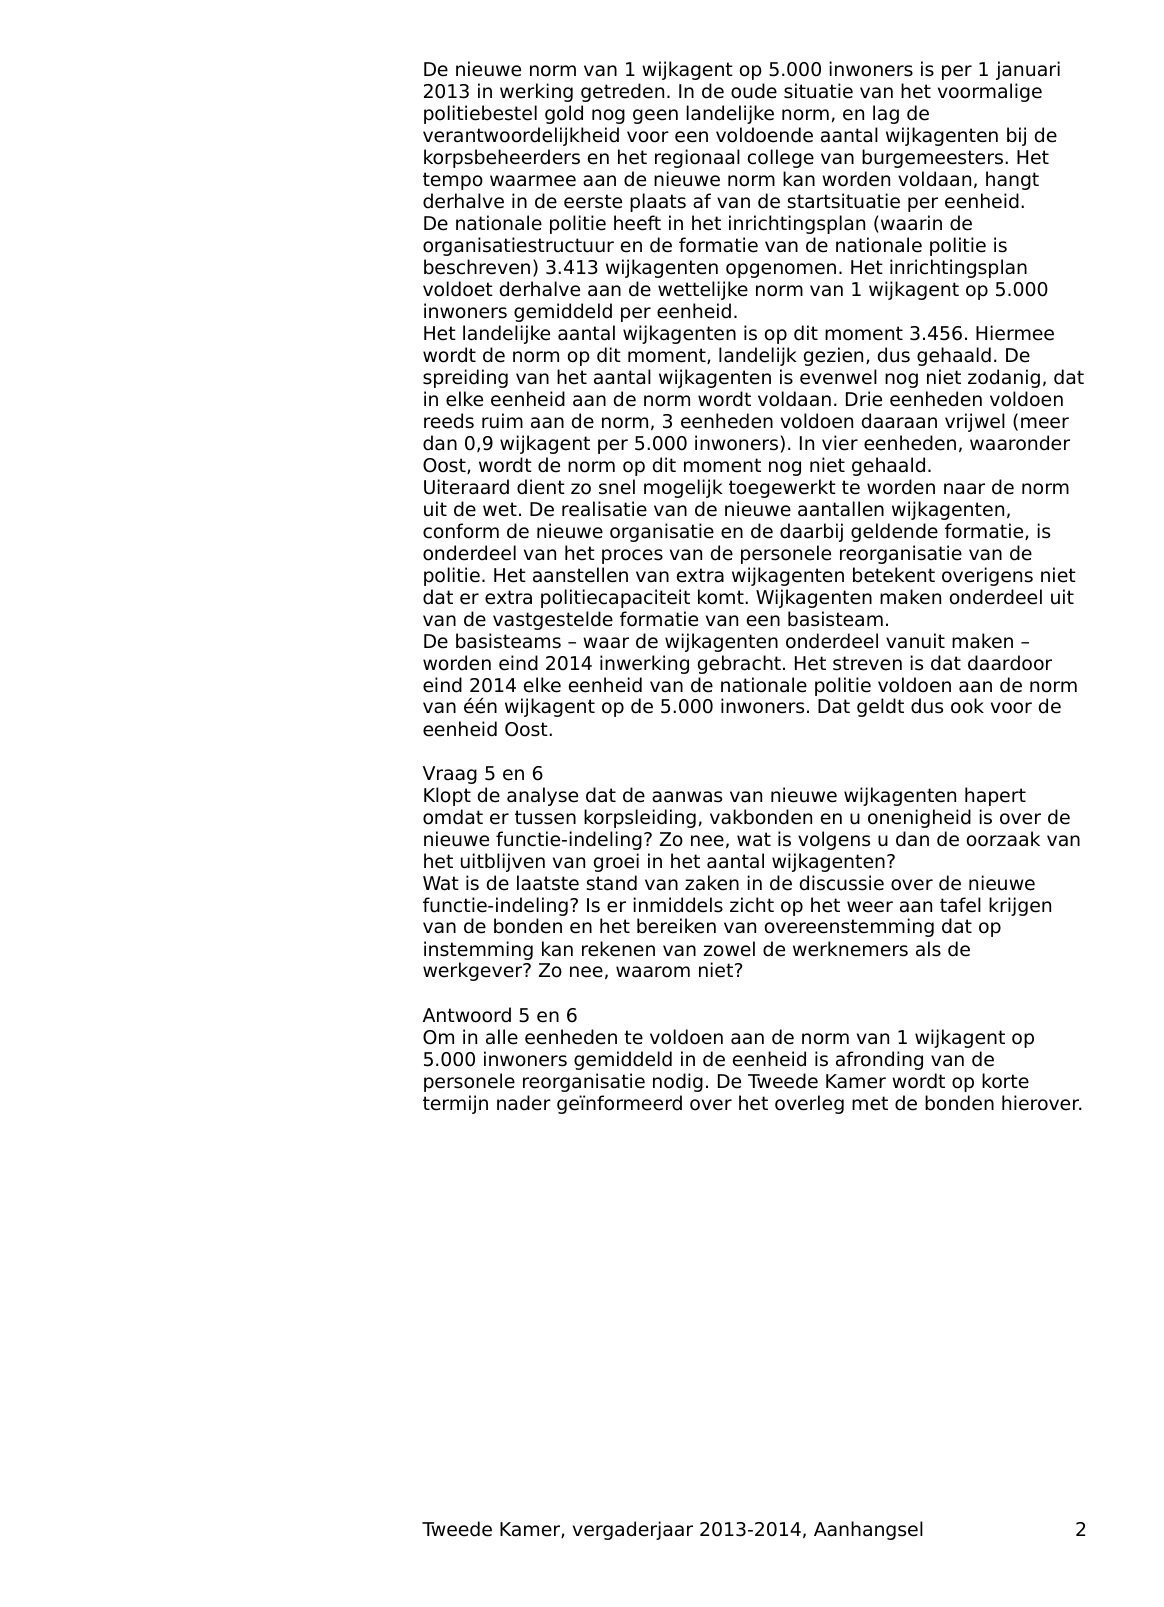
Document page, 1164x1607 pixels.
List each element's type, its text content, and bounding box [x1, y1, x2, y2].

text Vraag 5 en 6 [422, 763, 1087, 784]
text Om in alle eenheden te voldoen aan de norm van 1 wijkagent op 5.000 inwoners gemiddeld in de eenheid is afronding van de personele reorganisatie nodig. De Tweede Kamer wordt op korte termijn nader geïnformeerd over het overleg met de bonden hierover. [422, 1027, 1087, 1114]
text Klopt de analyse dat de aanwas van nieuwe wijkagenten hapert omdat er tussen korpsleiding, vakbonden en u onenigheid is over de nieuwe functie-indeling? Zo nee, wat is volgens u dan de oorzaak van het uitblijven van groei in het aantal wijkagenten? [422, 784, 1087, 872]
text Antwoord 5 en 6 [422, 1004, 1087, 1027]
text De nationale politie heeft in het inrichtingsplan (waarin de organisatiestructuur en de formatie van de nationale politie is beschreven) 3.413 wijkagenten opgenomen. Het inrichtingsplan voldoet derhalve aan de wettelijke norm van 1 wijkagent op 5.000 inwoners gemiddeld per eenheid. [422, 213, 1087, 323]
text Het landelijke aantal wijkagenten is op dit moment 3.456. Hiermee wordt de norm op dit moment, landelijk gezien, dus gehaald. De spreiding van het aantal wijkagenten is evenwel nog niet zodanig, dat in elke eenheid aan de norm wordt voldaan. Drie eenheden voldoen reeds ruim aan de norm, 3 eenheden voldoen daaraan vrijwel (meer dan 0,9 wijkagent per 5.000 inwoners). In vier eenheden, waaronder Oost, wordt de norm op dit moment nog niet gehaald. [422, 323, 1087, 477]
text De nieuwe norm van 1 wijkagent op 5.000 inwoners is per 1 januari 2013 in werking getreden. In de oude situatie van het voormalige politiebestel gold nog geen landelijke norm, en lag de verantwoordelijkheid voor een voldoende aantal wijkagenten bij de korpsbeheerders en het regionaal college van burgemeesters. Het tempo waarmee aan de nieuwe norm kan worden voldaan, hangt derhalve in de eerste plaats af van de startsituatie per eenheid. [422, 59, 1087, 213]
text Wat is de laatste stand van zaken in de discussie over de nieuwe functie-indeling? Is er inmiddels zicht op het weer aan tafel krijgen van de bonden en het bereiken van overeenstemming dat op instemming kan rekenen van zowel de werknemers als de werkgever? Zo nee, waarom niet? [422, 872, 1087, 982]
text De basisteams – waar de wijkagenten onderdeel vanuit maken – worden eind 2014 inwerking gebracht. Het streven is dat daardoor eind 2014 elke eenheid van de nationale politie voldoen aan de norm van één wijkagent op de 5.000 inwoners. Dat geldt dus ook voor de eenheid Oost. [422, 631, 1087, 740]
text Uiteraard dient zo snel mogelijk toegewerkt te worden naar de norm uit de wet. De realisatie van de nieuwe aantallen wijkagenten, conform de nieuwe organisatie en de daarbij geldende formatie, is onderdeel van het proces van de personele reorganisatie van de politie. Het aanstellen van extra wijkagenten betekent overigens niet dat er extra politiecapaciteit komt. Wijkagenten maken onderdeel uit van de vastgestelde formatie van een basisteam. [422, 477, 1087, 631]
